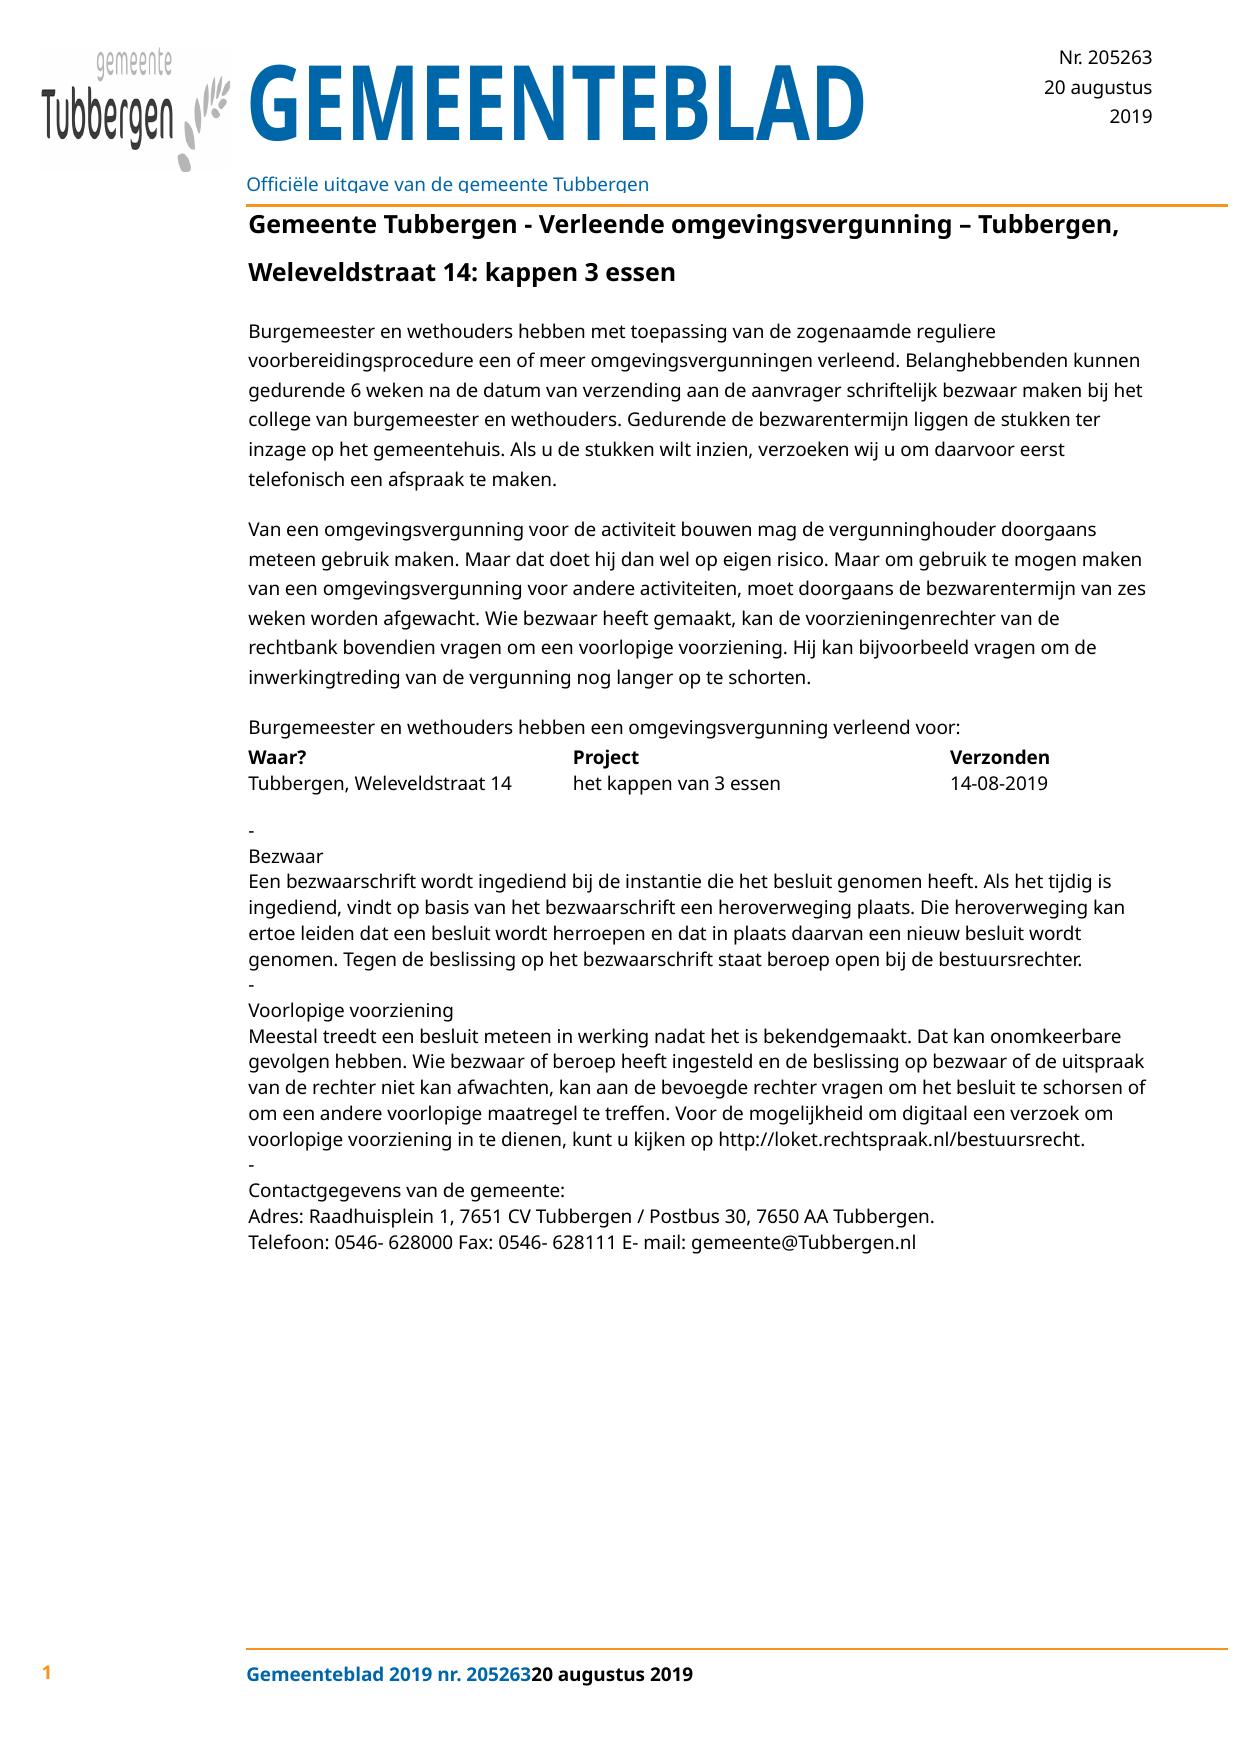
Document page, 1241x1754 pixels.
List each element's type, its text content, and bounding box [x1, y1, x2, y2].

table_cell 14-08-2019 [950, 770, 1152, 796]
table_header Verzonden [950, 744, 1152, 770]
text Van een omgevingsvergunning voor de activiteit bouwen mag de vergunninghouder doorgaans meteen gebruik maken. Maar dat doet hij dan wel op eigen risico. Maar om gebruik te mogen maken van een omgevingsvergunning voor andere activiteiten, moet doorgaans de bezwarentermijn van zes weken worden afgewacht. Wie bezwaar heeft gemaakt, kan de voorzieningenrechter van de rechtbank bovendien vragen om een voorlopige voorziening. Hij kan bijvoorbeeld vragen om de inwerkingtreding van de vergunning nog langer op te schorten. [248, 516, 1152, 690]
text Burgemeester en wethouders hebben een omgevingsvergunning verleend voor: [248, 714, 1152, 740]
text Adres: Raadhuisplein 1, 7651 CV Tubbergen / Postbus 30, 7650 AA Tubbergen. [248, 1203, 1152, 1229]
table_header Project [573, 744, 950, 770]
picture [41, 47, 231, 172]
table_cell Tubbergen, Weleveldstraat 14 [248, 770, 573, 796]
text - [248, 1152, 1152, 1177]
text Een bezwaarschrift wordt ingediend bij de instantie die het besluit genomen heeft. Als het tijdig is ingediend, vindt op basis van het bezwaarschrift een heroverweging plaats. Die heroverweging kan ertoe leiden dat een besluit wordt herroepen en dat in plaats daarvan een nieuw besluit wordt genomen. Tegen de beslissing op het bezwaarschrift staat beroep open bij de bestuursrechter. [248, 869, 1152, 972]
text Gemeente Tubbergen - Verleende omgevingsvergunning – Tubbergen, Weleveldstraat 14: kappen 3 essen [248, 207, 1152, 288]
text Voorlopige voorziening [248, 997, 1152, 1023]
table_header Waar? [248, 744, 573, 770]
text Telefoon: 0546- 628000 Fax: 0546- 628111 E- mail: gemeente@Tubbergen.nl [248, 1229, 1152, 1254]
text - [248, 972, 1152, 997]
text Burgemeester en wethouders hebben met toepassing van de zogenaamde reguliere voorbereidingsprocedure een of meer omgevingsvergunningen verleend. Belanghebbenden kunnen gedurende 6 weken na de datum van verzending aan de aanvrager schriftelijk bezwaar maken bij het college van burgemeester en wethouders. Gedurende de bezwarentermijn liggen de stukken ter inzage op het gemeentehuis. Als u de stukken wilt inzien, verzoeken wij u om daarvoor eerst telefonisch een afspraak te maken. [248, 318, 1152, 492]
text Contactgegevens van de gemeente: [248, 1177, 1152, 1203]
text Bezwaar [248, 843, 1152, 869]
text Meestal treedt een besluit meteen in werking nadat het is bekendgemaakt. Dat kan onomkeerbare gevolgen hebben. Wie bezwaar of beroep heeft ingesteld en de beslissing op bezwaar of de uitspraak van de rechter niet kan afwachten, kan aan de bevoegde rechter vragen om het besluit te schorsen of om een andere voorlopige maatregel te treffen. Voor de mogelijkheid om digitaal een verzoek om voorlopige voorziening in te dienen, kunt u kijken op http://loket.rechtspraak.nl/bestuursrecht. [248, 1023, 1152, 1152]
table_cell het kappen van 3 essen [573, 770, 950, 796]
text - [248, 817, 1152, 843]
